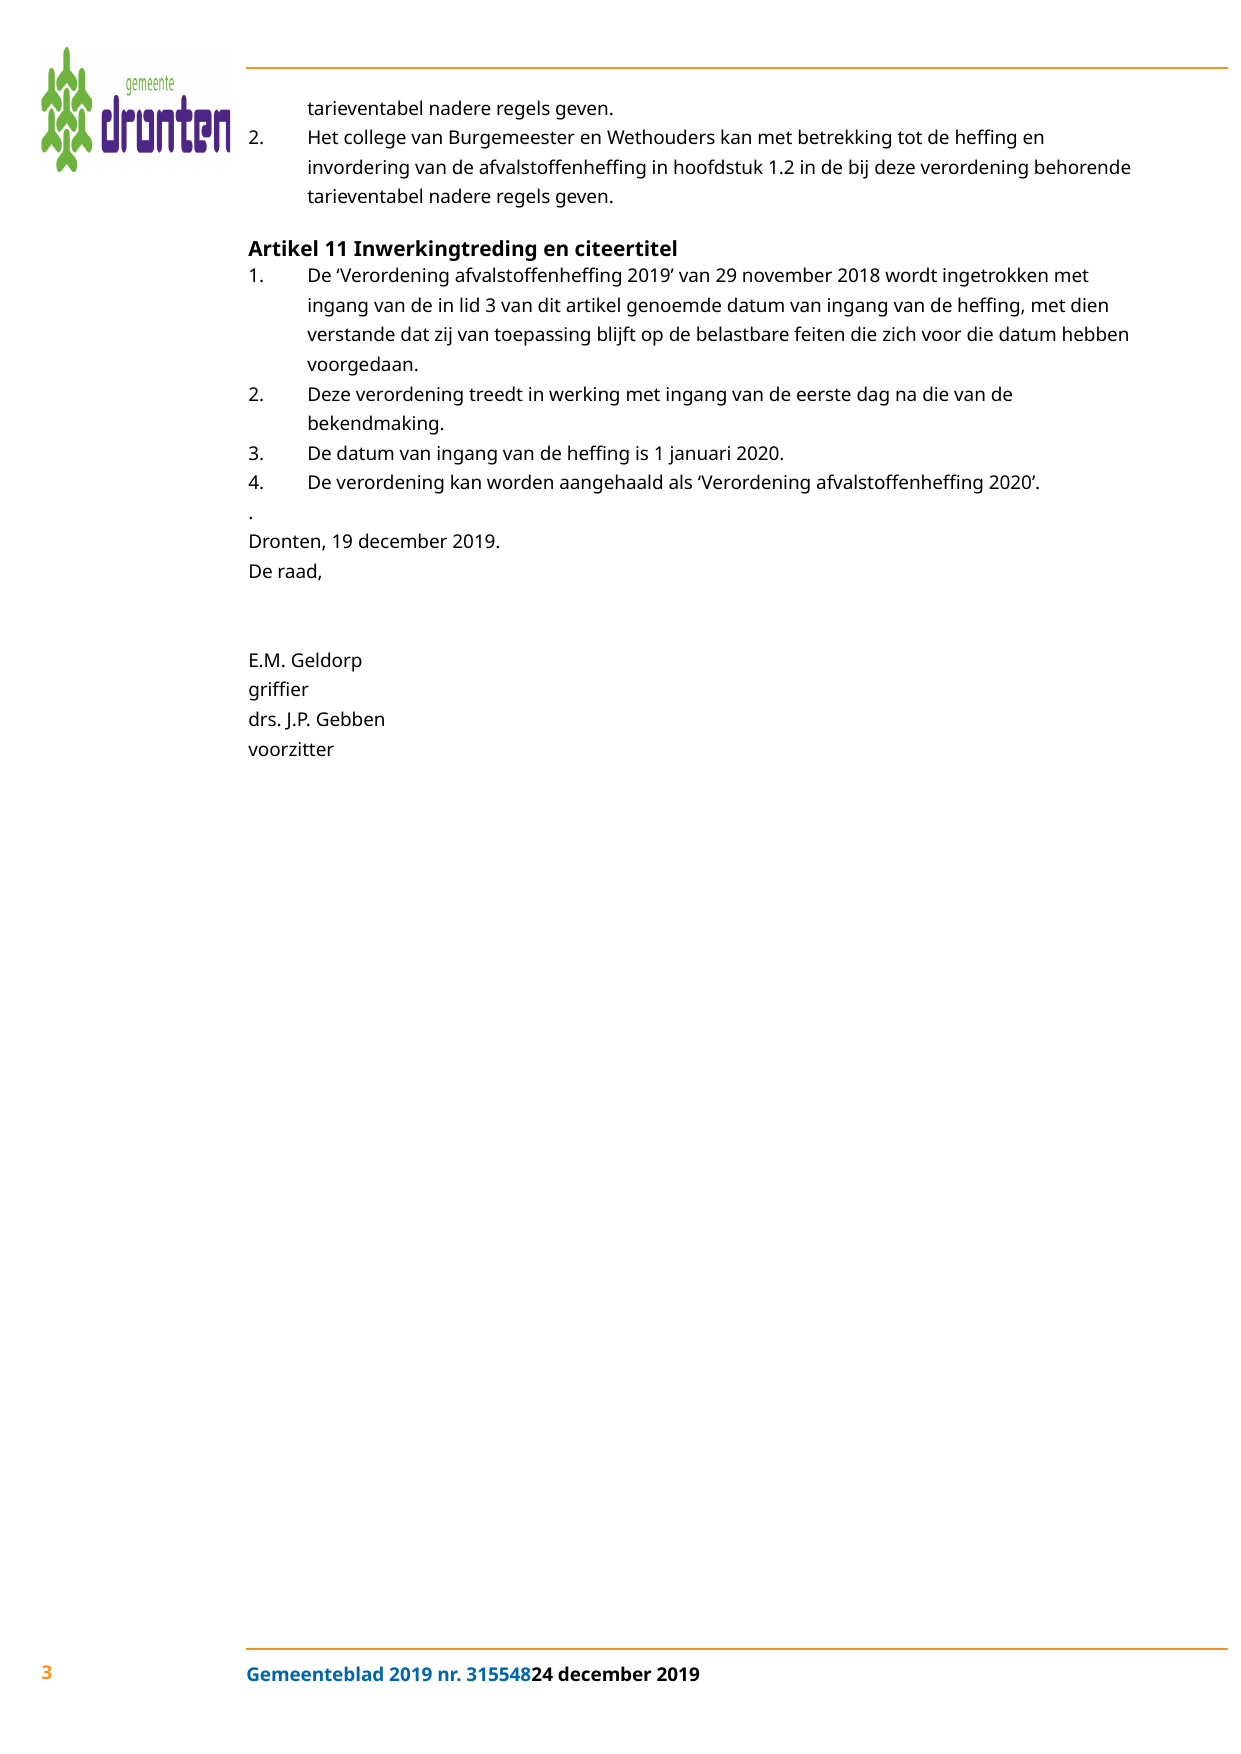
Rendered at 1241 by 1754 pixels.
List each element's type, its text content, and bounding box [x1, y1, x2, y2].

text drs. J.P. Gebben [248, 706, 1152, 732]
list De ‘Verordening afvalstoffenheffing 2019’ van 29 november 2018 wordt ingetrokken met ingang van de in lid 3 van dit artikel genoemde datum van ingang van de heffing, met dien verstande dat zij van toepassing blijft op de belastbare feiten die zich voor die datum hebben voorgedaan. [248, 262, 1152, 377]
text Artikel 11 Inwerkingtreding en citeertitel [248, 234, 1152, 262]
text Dronten, 19 december 2019. [248, 529, 1152, 554]
list Deze verordening treedt in werking met ingang van de eerste dag na die van de bekendmaking. [248, 381, 1152, 436]
text voorzitter [248, 736, 1152, 761]
text . [248, 499, 1152, 525]
list De verordening kan worden aangehaald als ‘Verordening afvalstoffenheffing 2020’. [248, 469, 1152, 495]
list Het college van Burgemeester en Wethouders kan met betrekking tot de heffing en invordering van de afvalstoffenheffing in hoofdstuk 1.2 in de bij deze verordening behorende tarieventabel nadere regels geven. [248, 124, 1152, 209]
list tarieventabel nadere regels geven. [248, 95, 1152, 121]
text griffier [248, 677, 1152, 702]
text De raad, [248, 558, 1152, 584]
picture [41, 47, 231, 172]
list De datum van ingang van de heffing is 1 januari 2020. [248, 440, 1152, 466]
text E.M. Geldorp [248, 647, 1152, 673]
